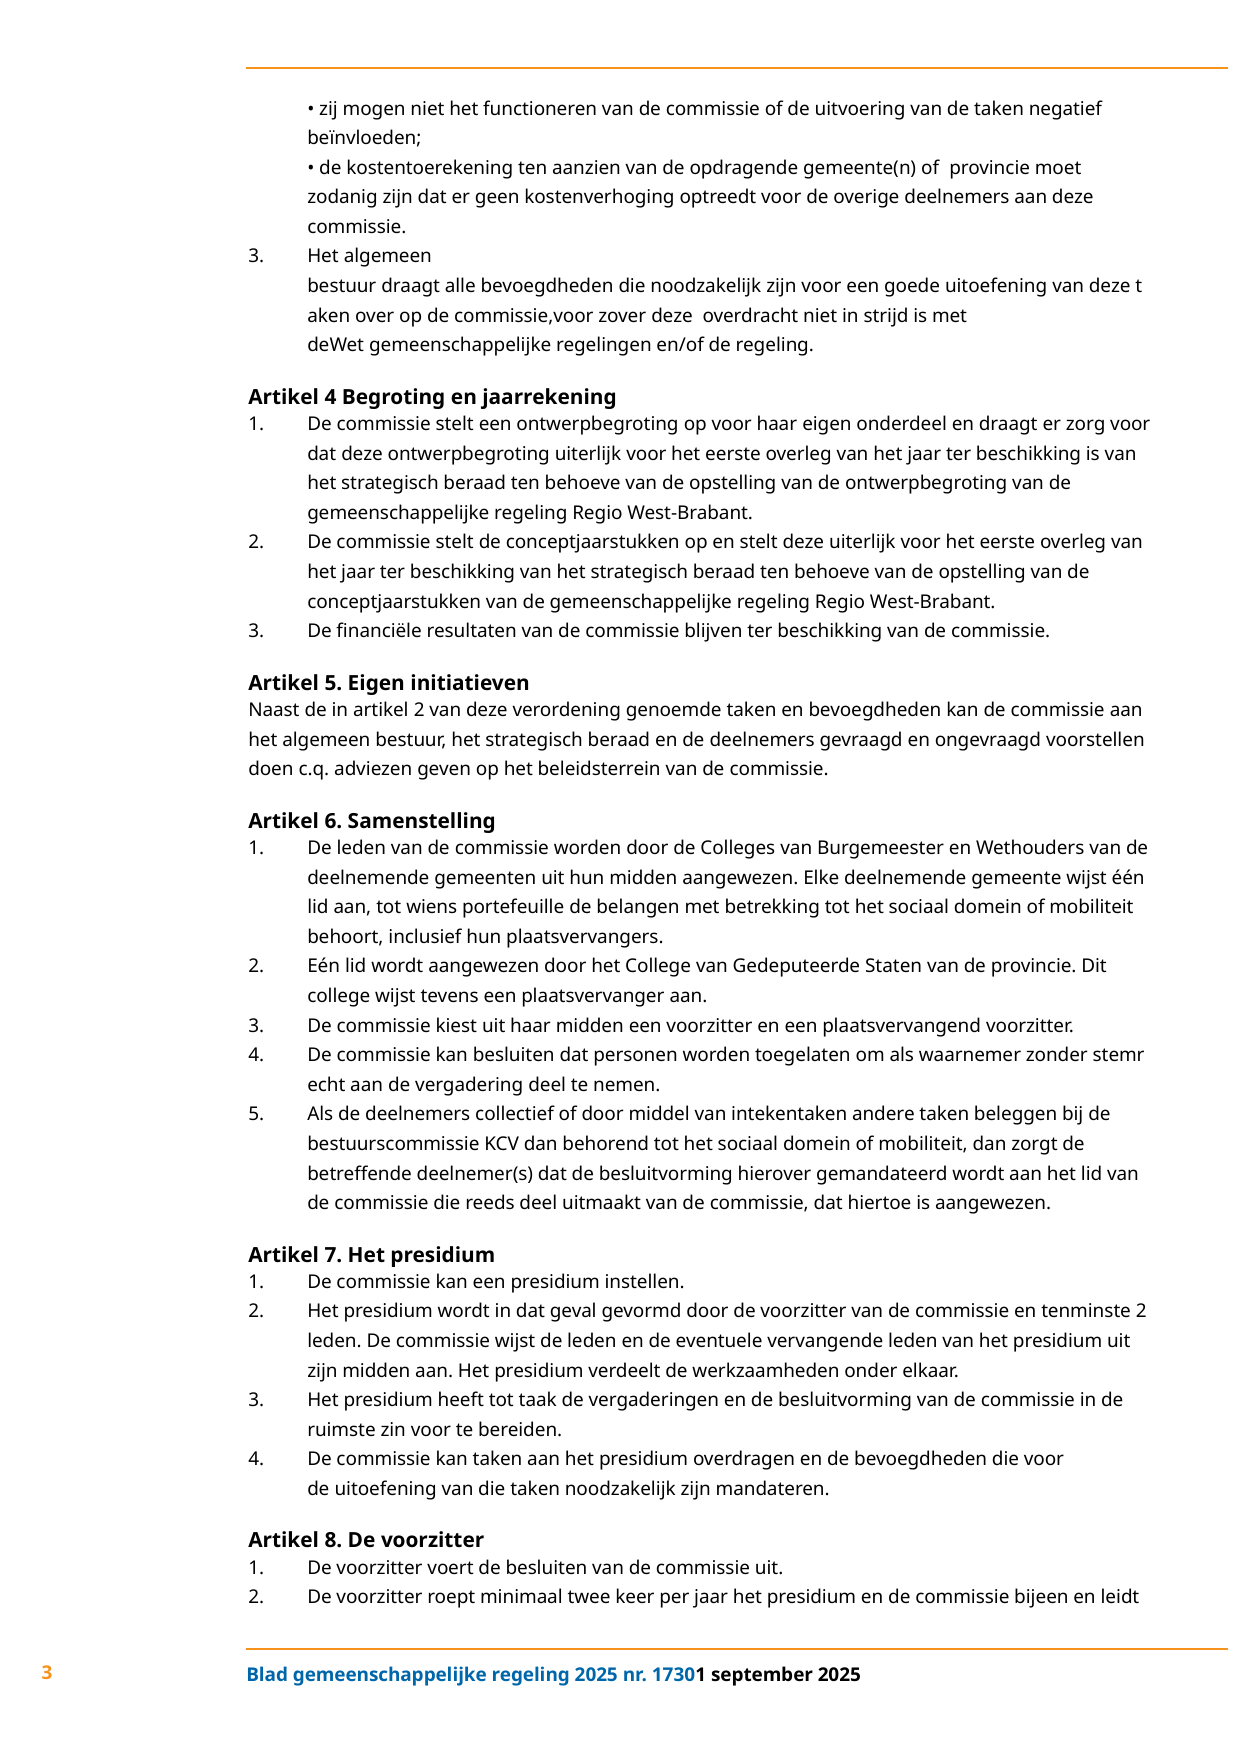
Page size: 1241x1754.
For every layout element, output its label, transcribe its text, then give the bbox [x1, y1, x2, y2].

list De commissie stelt een ontwerpbegroting op voor haar eigen onderdeel en draagt er zorg voor dat deze ontwerpbegroting uiterlijk voor het eerste overleg van het jaar ter beschikking is van het strategisch beraad ten behoeve van de opstelling van de ontwerpbegroting van de gemeenschappelijke regeling Regio West-Brabant. [248, 410, 1152, 525]
text Artikel 8. De voorzitter [248, 1526, 1152, 1554]
list De financiële resultaten van de commissie blijven ter beschikking van de commissie. [248, 617, 1152, 643]
list De voorzitter roept minimaal twee keer per jaar het presidium en de commissie bijeen en leidt [248, 1584, 1152, 1609]
list • zij mogen niet het functioneren van de commissie of de uitvoering van de taken negatief beïnvloeden; [248, 95, 1152, 150]
list • de kostentoerekening ten aanzien van de opdragende gemeente(n) of provincie moet zodanig zijn dat er geen kostenverhoging optreedt voor de overige deelnemers aan deze commissie. [248, 154, 1152, 239]
list Als de deelnemers collectief of door middel van intekentaken andere taken beleggen bij de bestuurscommissie KCV dan behorend tot het sociaal domein of mobiliteit, dan zorgt de betreffende deelnemer(s) dat de besluitvorming hierover gemandateerd wordt aan het lid van de commissie die reeds deel uitmaakt van de commissie, dat hiertoe is aangewezen. [248, 1101, 1152, 1215]
text Artikel 7. Het presidium [248, 1240, 1152, 1268]
text Naast de in artikel 2 van deze verordening genoemde taken en bevoegdheden kan de commissie aan het algemeen bestuur, het strategisch beraad en de deelnemers gevraagd en ongevraagd voorstellen doen c.q. adviezen geven op het beleidsterrein van de commissie. [248, 696, 1152, 781]
list Het presidium heeft tot taak de vergaderingen en de besluitvorming van de commissie in de ruimste zin voor te bereiden. [248, 1386, 1152, 1442]
list De commissie kan taken aan het presidium overdragen en de bevoegdheden die voor de uitoefening van die taken noodzakelijk zijn mandateren. [248, 1446, 1152, 1501]
list De voorzitter voert de besluiten van de commissie uit. [248, 1554, 1152, 1580]
list Het algemeen bestuur draagt alle bevoegdheden die noodzakelijk zijn voor een goede uitoefening van deze taken over op de commissie,voor zover deze overdracht niet in strijd is met deWet gemeenschappelijke regelingen en/of de regeling. [248, 243, 1152, 357]
list De leden van de commissie worden door de Colleges van Burgemeester en Wethouders van de deelnemende gemeenten uit hun midden aangewezen. Elke deelnemende gemeente wijst één lid aan, tot wiens portefeuille de belangen met betrekking tot het sociaal domein of mobiliteit behoort, inclusief hun plaatsvervangers. [248, 834, 1152, 949]
list De commissie stelt de conceptjaarstukken op en stelt deze uiterlijk voor het eerste overleg van het jaar ter beschikking van het strategisch beraad ten behoeve van de opstelling van de conceptjaarstukken van de gemeenschappelijke regeling Regio West-Brabant. [248, 529, 1152, 613]
list De commissie kan een presidium instellen. [248, 1268, 1152, 1294]
list Eén lid wordt aangewezen door het College van Gedeputeerde Staten van de provincie. Dit college wijst tevens een plaatsvervanger aan. [248, 953, 1152, 1008]
picture [41, 47, 231, 172]
text Artikel 4 Begroting en jaarrekening [248, 382, 1152, 410]
list De commissie kan besluiten dat personen worden toegelaten om als waarnemer zonder stemrecht aan de vergadering deel te nemen. [248, 1041, 1152, 1097]
text Artikel 6. Samenstelling [248, 806, 1152, 834]
list Het presidium wordt in dat geval gevormd door de voorzitter van de commissie en tenminste 2 leden. De commissie wijst de leden en de eventuele vervangende leden van het presidium uit zijn midden aan. Het presidium verdeelt de werkzaamheden onder elkaar. [248, 1298, 1152, 1383]
text Artikel 5. Eigen initiatieven [248, 668, 1152, 696]
list De commissie kiest uit haar midden een voorzitter en een plaatsvervangend voorzitter. [248, 1012, 1152, 1037]
